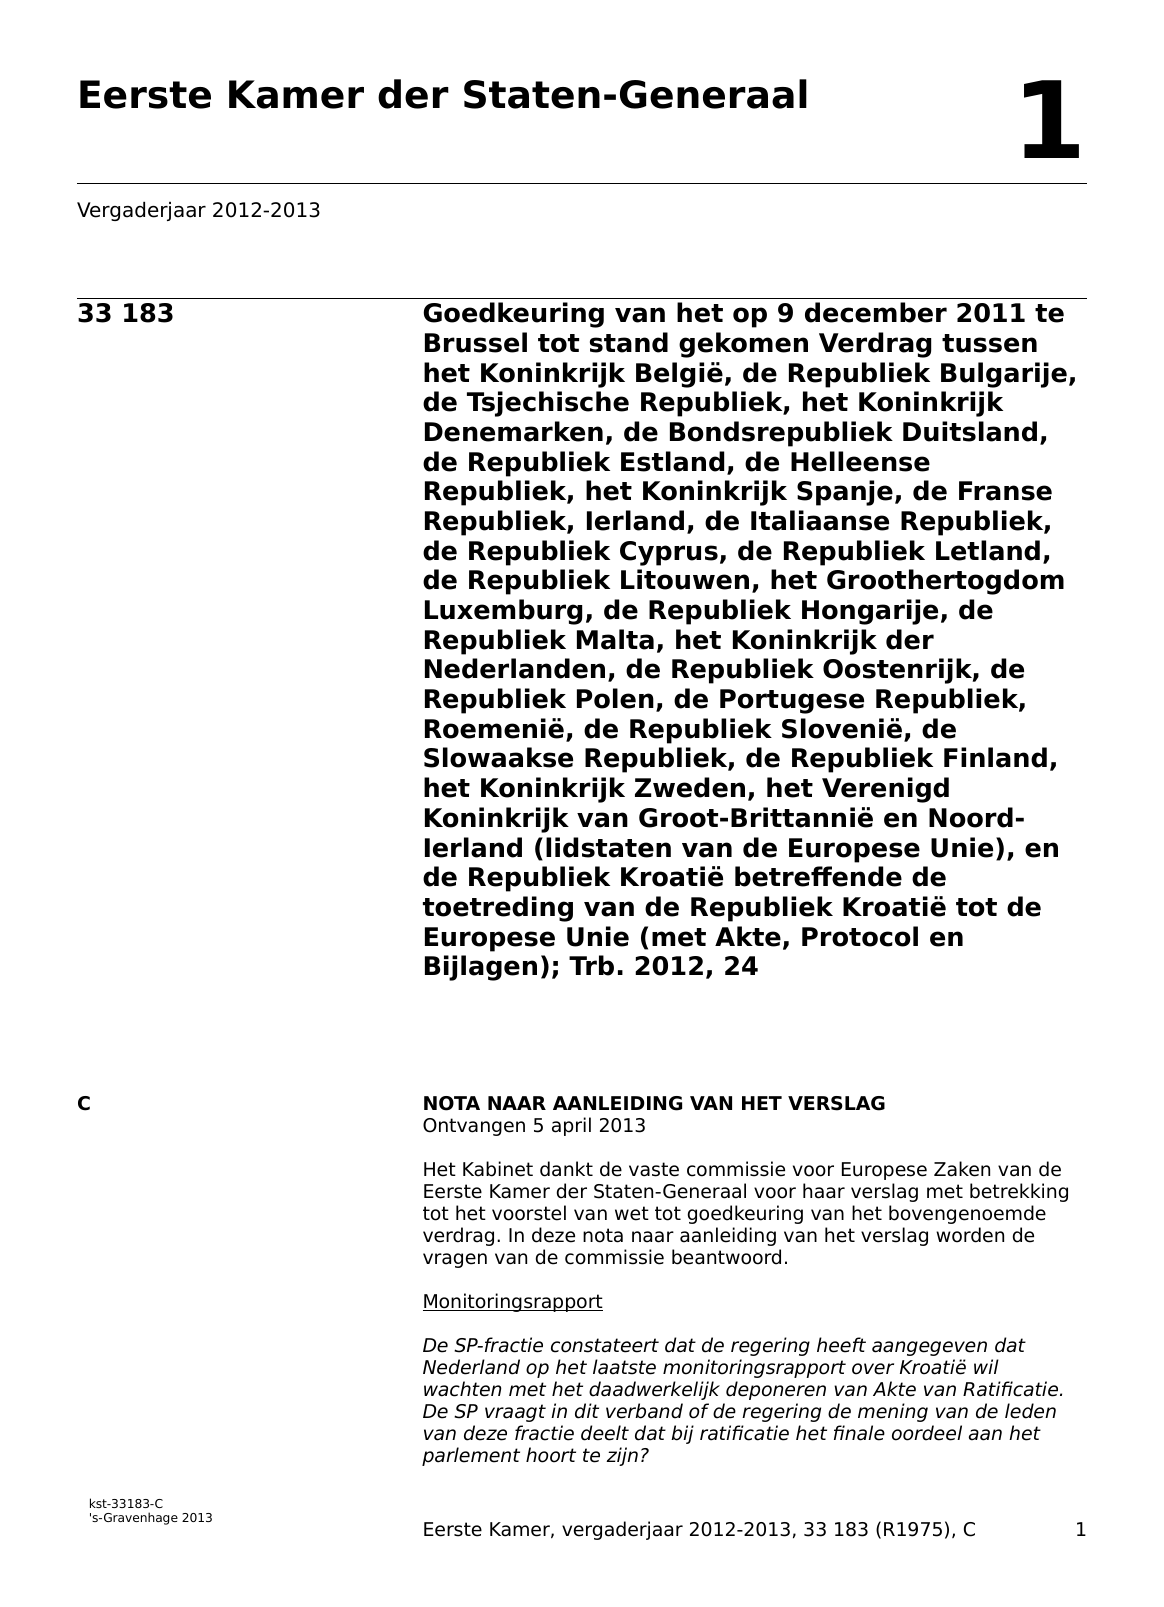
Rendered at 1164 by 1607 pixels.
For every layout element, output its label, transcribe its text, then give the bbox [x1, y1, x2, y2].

table_header 1 [886, 59, 1087, 183]
text Het Kabinet dankt de vaste commissie voor Europese Zaken van de Eerste Kamer der Staten-Generaal voor haar verslag met betrekking tot het voorstel van wet tot goedkeuring van het bovengenoemde verdrag. In deze nota naar aanleiding van het verslag worden de vragen van de commissie beantwoord. [422, 1159, 1087, 1269]
table_cell Vergaderjaar 2012-2013 [77, 184, 1087, 298]
text Ontvangen 5 april 2013 [422, 1115, 1087, 1137]
subtitle Monitoringsrapport [422, 1291, 1087, 1313]
text 's-Gravenhage 2013 [88, 1511, 323, 1525]
table_header Eerste Kamer der Staten-Generaal [77, 59, 886, 183]
subtitle C NOTA NAAR AANLEIDING VAN HET VERSLAG [77, 1093, 1087, 1115]
subtitle 33 183 Goedkeuring van het op 9 december 2011 te Brussel tot stand gekomen Verdrag tussen het Koninkrijk België, de Republiek Bulgarije, de Tsjechische Republiek, het Koninkrijk Denemarken, de Bondsrepubliek Duitsland, de Republiek Estland, de Helleense Republiek, het Koninkrijk Spanje, de Franse Republiek, Ierland, de Italiaanse Republiek, de Republiek Cyprus, de Republiek Letland, de Republiek Litouwen, het Groothertogdom Luxemburg, de Republiek Hongarije, de Republiek Malta, het Koninkrijk der Nederlanden, de Republiek Oostenrijk, de Republiek Polen, de Portugese Republiek, Roemenië, de Republiek Slovenië, de Slowaakse Republiek, de Republiek Finland, het Koninkrijk Zweden, het Verenigd Koninkrijk van Groot-Brittannië en Noord-Ierland (lidstaten van de Europese Unie), en de Republiek Kroatië betreffende de toetreding van de Republiek Kroatië tot de Europese Unie (met Akte, Protocol en Bijlagen); Trb. 2012, 24 [77, 299, 1087, 982]
text kst-33183-C [88, 1497, 323, 1511]
text De SP-fractie constateert dat de regering heeft aangegeven dat Nederland op het laatste monitoringsrapport over Kroatië wil wachten met het daadwerkelijk deponeren van Akte van Ratificatie. De SP vraagt in dit verband of de regering de mening van de leden van deze fractie deelt dat bij ratificatie het finale oordeel aan het parlement hoort te zijn? [422, 1335, 1087, 1467]
